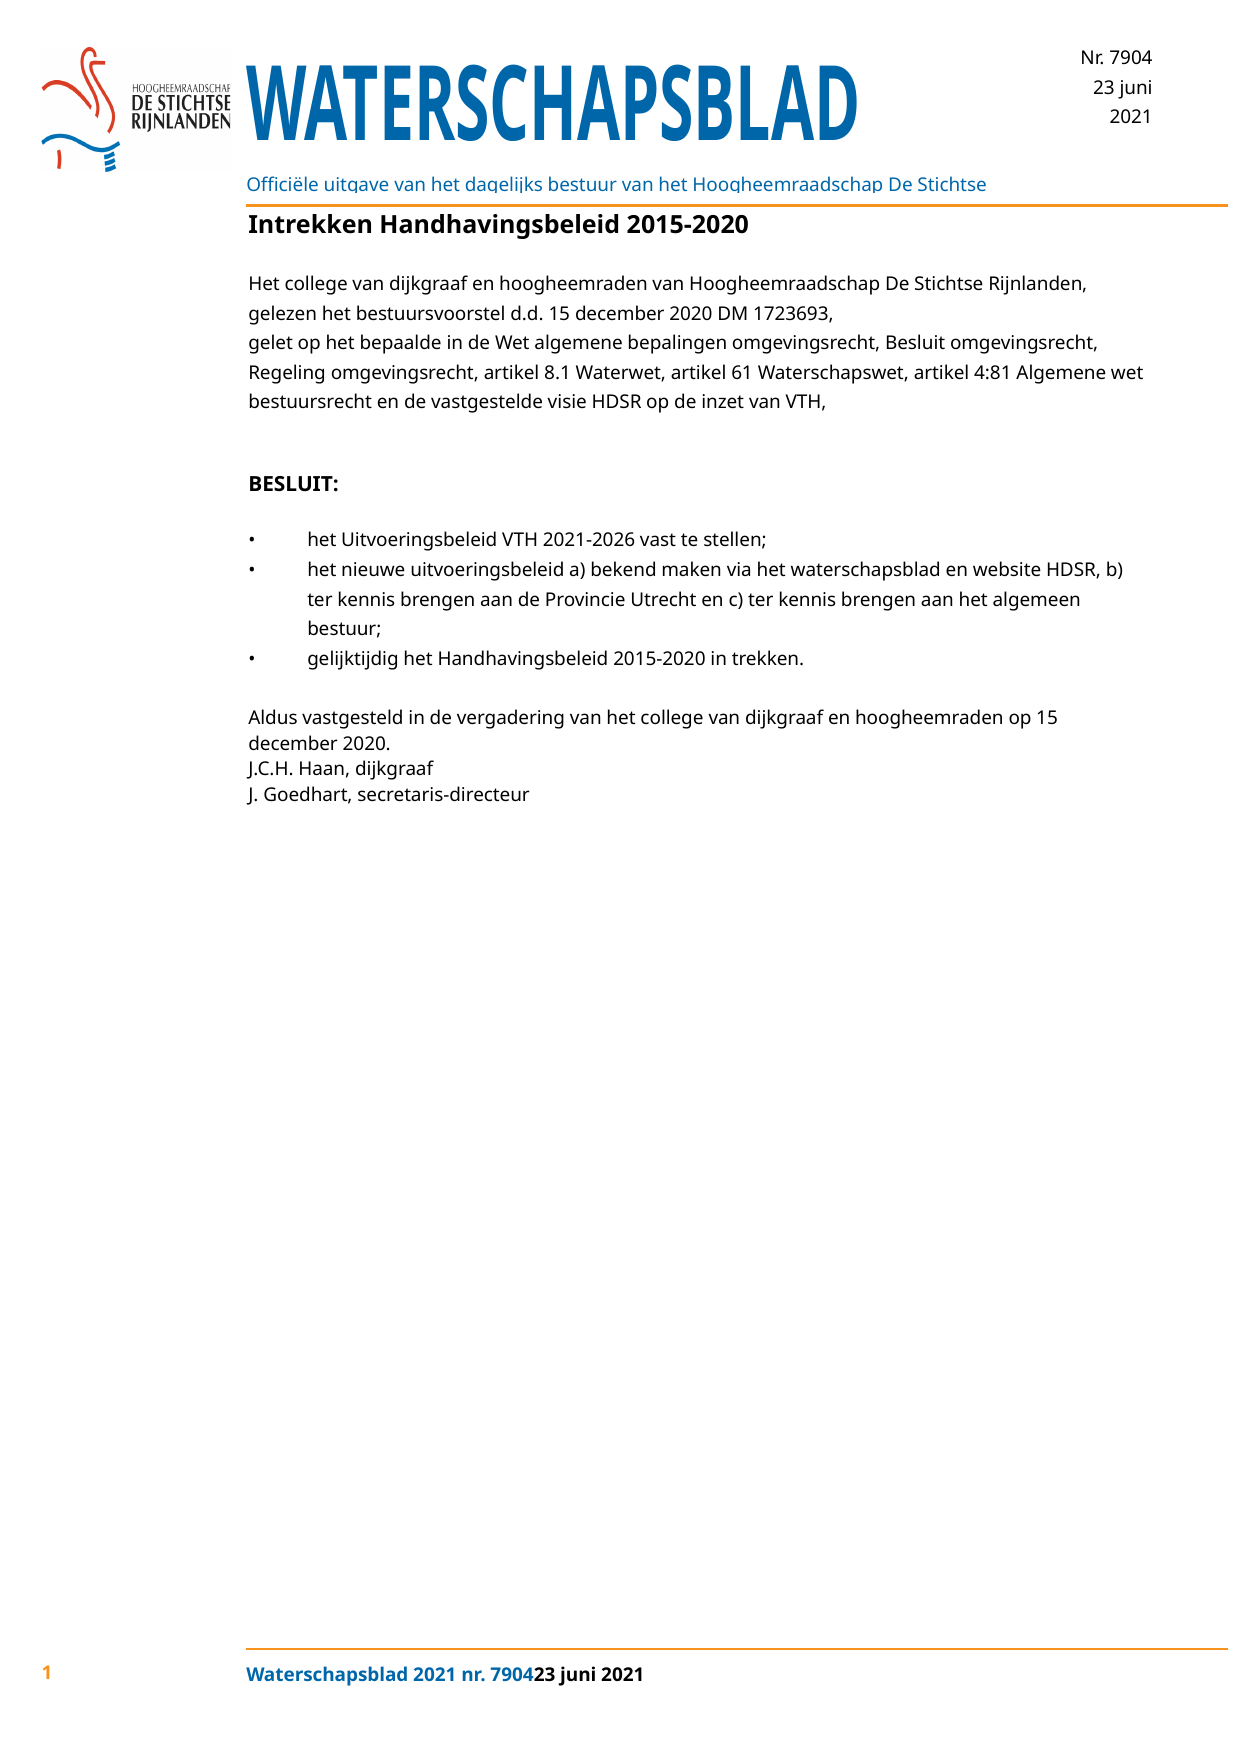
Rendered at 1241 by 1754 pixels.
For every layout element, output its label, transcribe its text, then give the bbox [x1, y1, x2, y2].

list het nieuwe uitvoeringsbeleid a) bekend maken via het waterschapsblad en website HDSR, b) ter kennis brengen aan de Provincie Utrecht en c) ter kennis brengen aan het algemeen bestuur; [248, 556, 1152, 641]
picture [41, 47, 231, 172]
text J. Goedhart, secretaris-directeur [248, 781, 1152, 807]
text BESLUIT: [248, 469, 1152, 497]
list gelijktijdig het Handhavingsbeleid 2015-2020 in trekken. [248, 645, 1152, 671]
text Het college van dijkgraaf en hoogheemraden van Hoogheemraadschap De Stichtse Rijnlanden, [248, 270, 1152, 296]
list het Uitvoeringsbeleid VTH 2021-2026 vast te stellen; [248, 527, 1152, 552]
text gelezen het bestuursvoorstel d.d. 15 december 2020 DM 1723693, [248, 300, 1152, 326]
text Intrekken Handhavingsbeleid 2015-2020 [248, 207, 1152, 241]
text gelet op het bepaalde in de Wet algemene bepalingen omgevingsrecht, Besluit omgevingsrecht, Regeling omgevingsrecht, artikel 8.1 Waterwet, artikel 61 Waterschapswet, artikel 4:81 Algemene wet bestuursrecht en de vastgestelde visie HDSR op de inzet van VTH, [248, 329, 1152, 414]
text Aldus vastgesteld in de vergadering van het college van dijkgraaf en hoogheemraden op 15 december 2020. [248, 704, 1152, 756]
text J.C.H. Haan, dijkgraaf [248, 756, 1152, 781]
